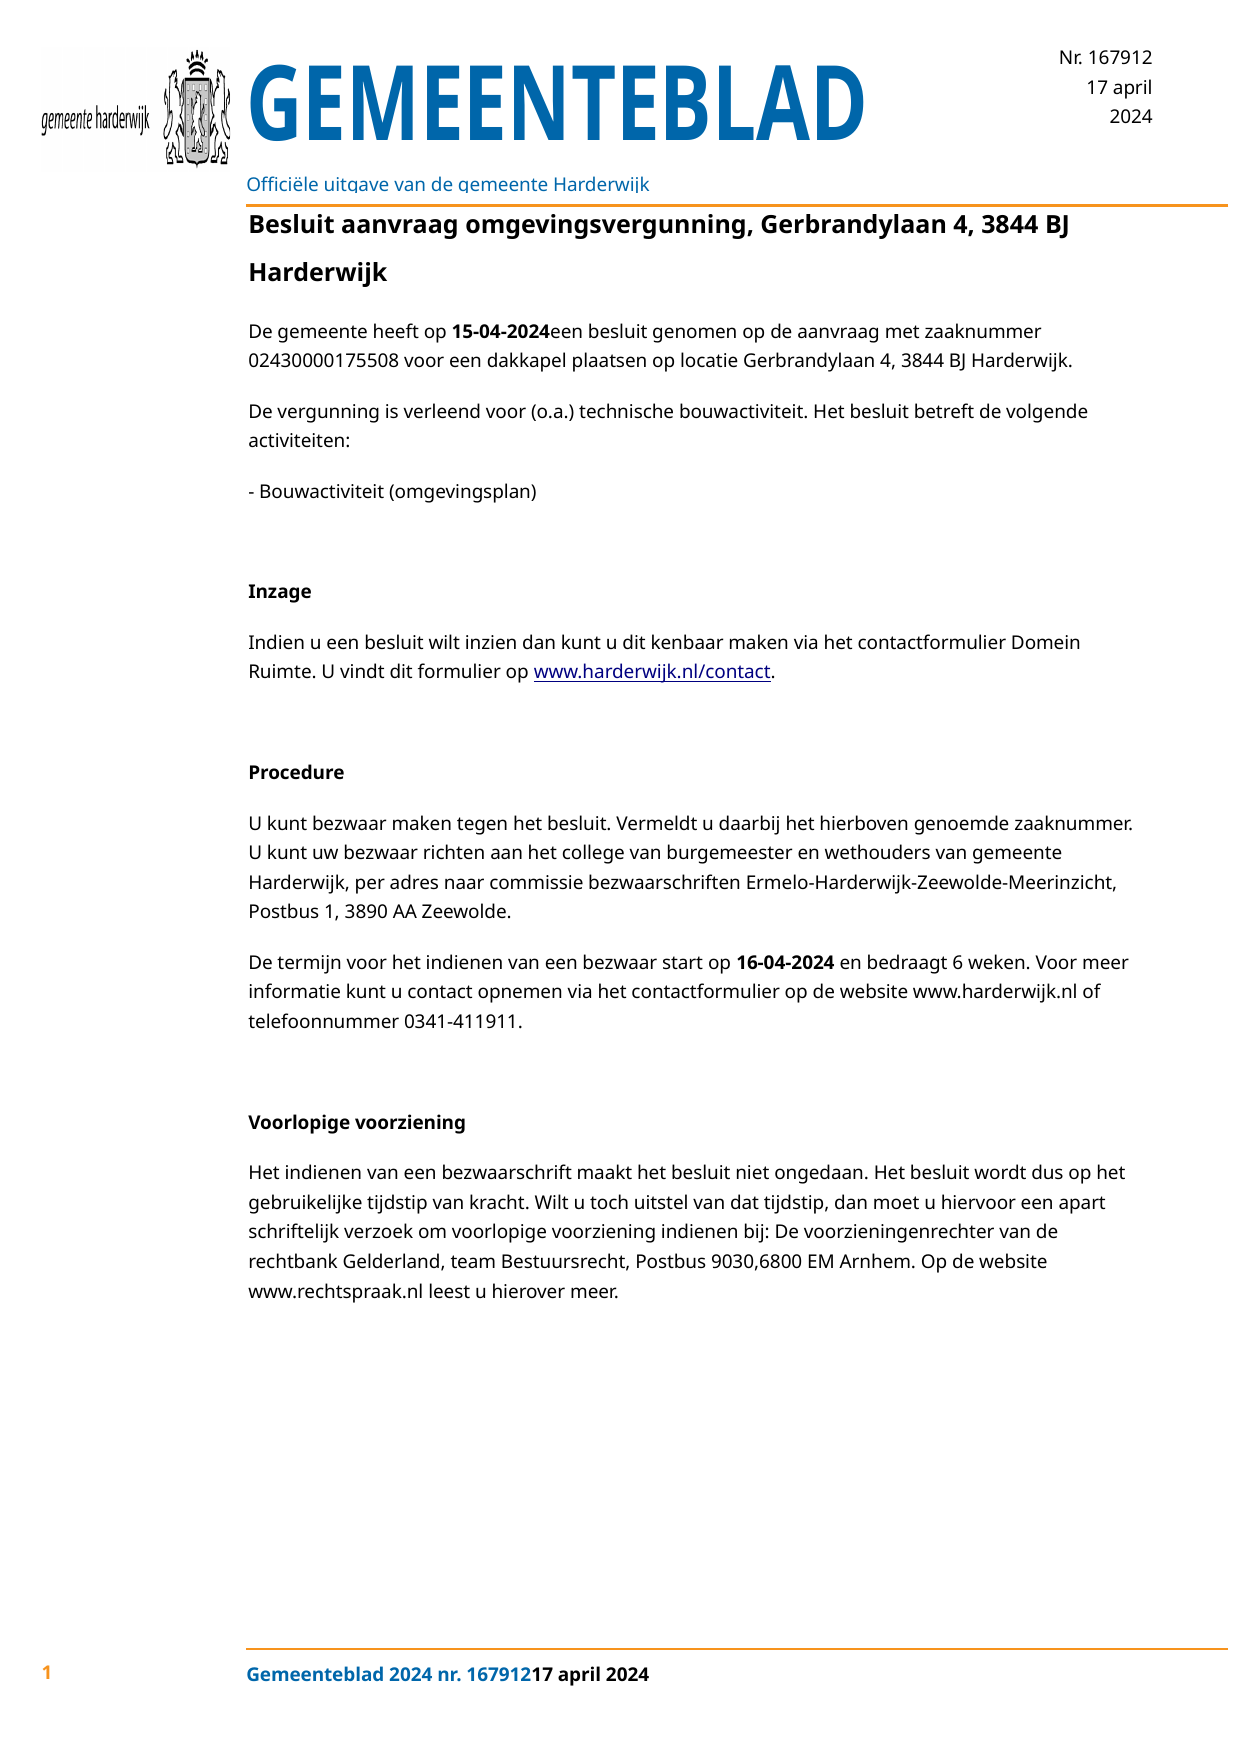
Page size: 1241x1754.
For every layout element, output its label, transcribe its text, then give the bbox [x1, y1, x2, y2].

text Het indienen van een bezwaarschrift maakt het besluit niet ongedaan. Het besluit wordt dus op het gebruikelijke tijdstip van kracht. Wilt u toch uitstel van dat tijdstip, dan moet u hiervoor een apart schriftelijk verzoek om voorlopige voorziening indienen bij: De voorzieningenrechter van de rechtbank Gelderland, team Bestuursrecht, Postbus 9030,6800 EM Arnhem. Op de website www.rechtspraak.nl leest u hierover meer. [248, 1159, 1152, 1304]
text Procedure [248, 759, 1152, 785]
text De vergunning is verleend voor (o.a.) technische bouwactiviteit. Het besluit betreft de volgende activiteiten: [248, 398, 1152, 453]
picture [41, 47, 231, 172]
text Besluit aanvraag omgevingsvergunning, Gerbrandylaan 4, 3844 BJ Harderwijk [248, 207, 1152, 288]
text De termijn voor het indienen van een bezwaar start op 16-04-2024 en bedraagt 6 weken. Voor meer informatie kunt u contact opnemen via het contactformulier op de website www.harderwijk.nl of telefoonnummer 0341-411911. [248, 949, 1152, 1034]
text Inzage [248, 579, 1152, 604]
text De gemeente heeft op 15-04-2024een besluit genomen op de aanvraag met zaaknummer 02430000175508 voor een dakkapel plaatsen op locatie Gerbrandylaan 4, 3844 BJ Harderwijk. [248, 318, 1152, 373]
text Voorlopige voorziening [248, 1109, 1152, 1135]
text U kunt bezwaar maken tegen het besluit. Vermeldt u daarbij het hierboven genoemde zaaknummer. U kunt uw bezwaar richten aan het college van burgemeester en wethouders van gemeente Harderwijk, per adres naar commissie bezwaarschriften Ermelo-Harderwijk-Zeewolde-Meerinzicht, Postbus 1, 3890 AA Zeewolde. [248, 810, 1152, 924]
text Indien u een besluit wilt inzien dan kunt u dit kenbaar maken via het contactformulier Domein Ruimte. U vindt dit formulier op www.harderwijk.nl/contact. [248, 629, 1152, 684]
text - Bouwactiviteit (omgevingsplan) [248, 478, 1152, 504]
